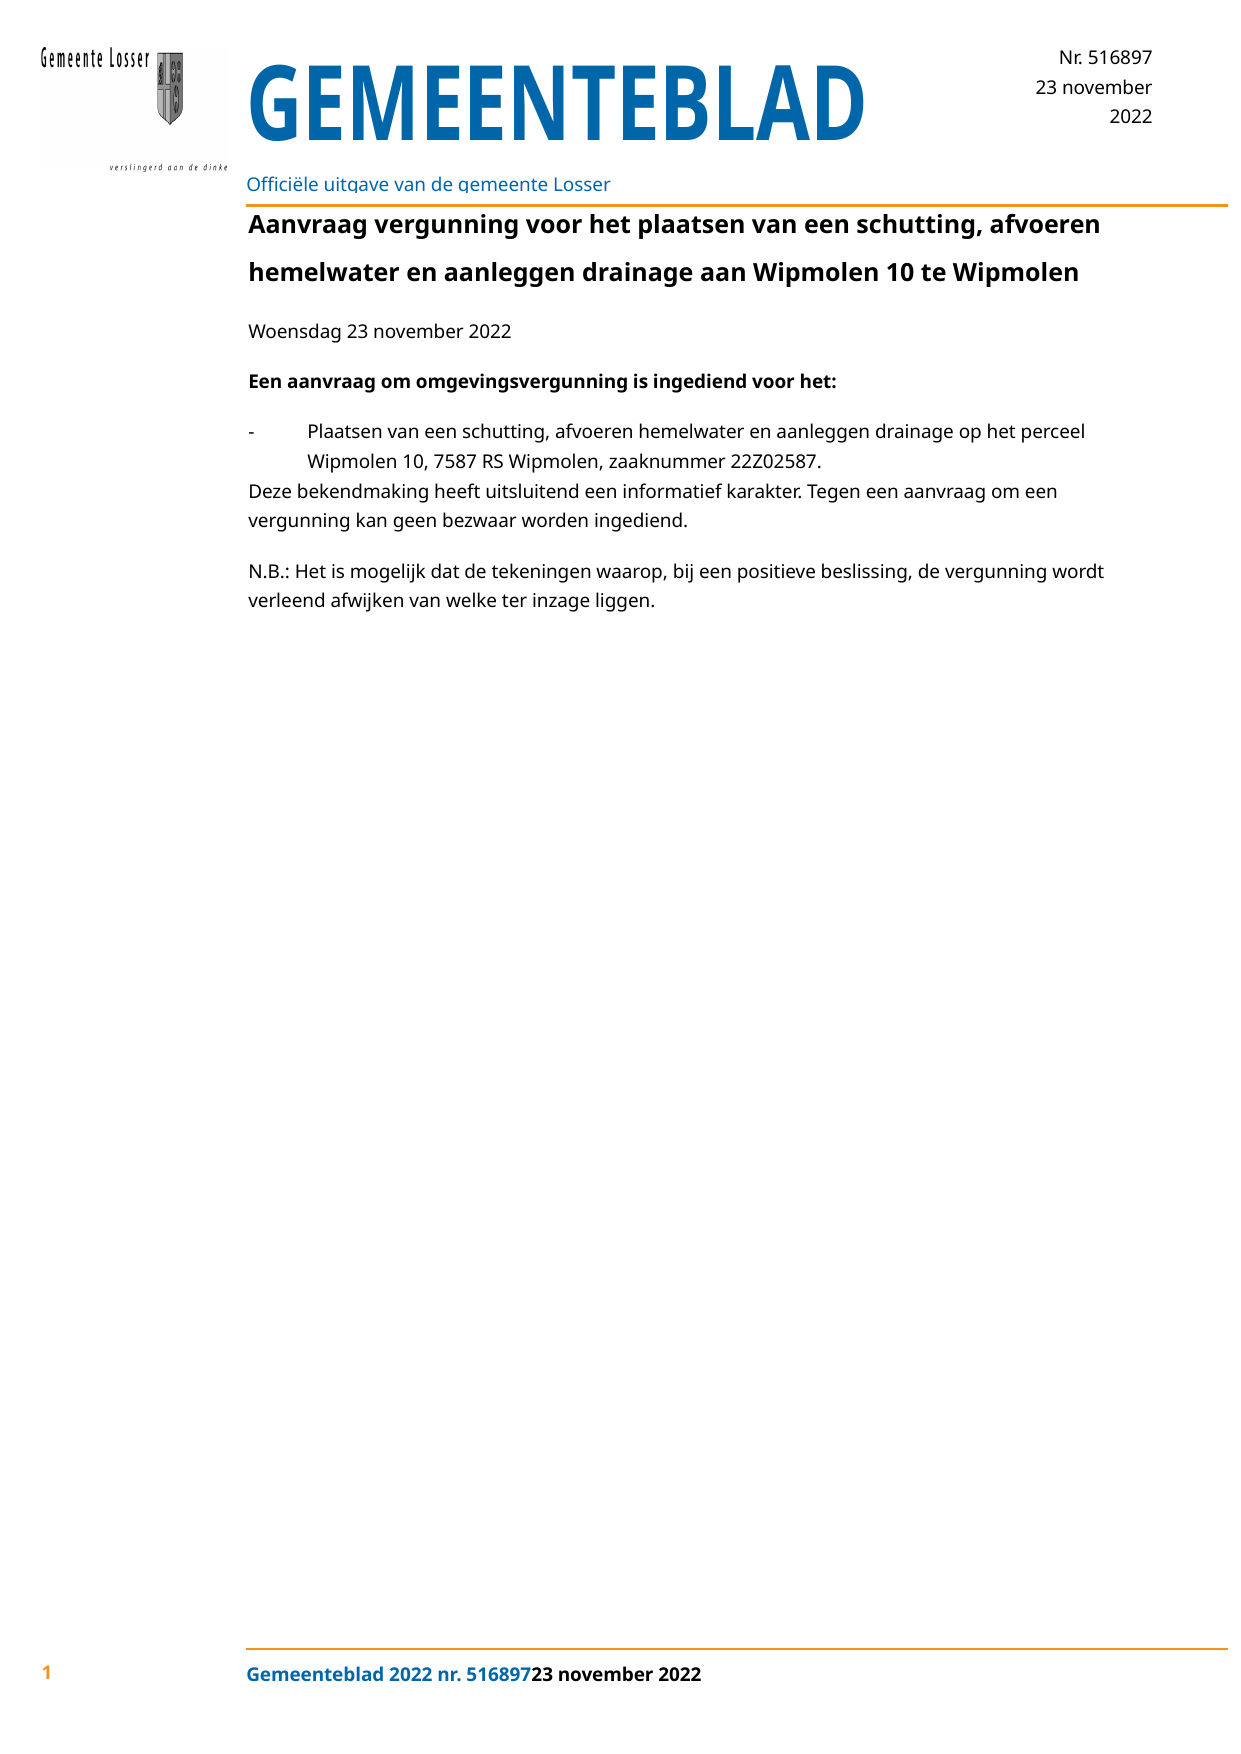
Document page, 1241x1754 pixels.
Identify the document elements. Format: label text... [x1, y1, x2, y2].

text N.B.: Het is mogelijk dat de tekeningen waarop, bij een positieve beslissing, de vergunning wordt verleend afwijken van welke ter inzage liggen. [248, 558, 1152, 613]
text Deze bekendmaking heeft uitsluitend een informatief karakter. Tegen een aanvraag om een vergunning kan geen bezwaar worden ingediend. [248, 478, 1152, 533]
text Aanvraag vergunning voor het plaatsen van een schutting, afvoeren hemelwater en aanleggen drainage aan Wipmolen 10 te Wipmolen [248, 207, 1152, 288]
text Een aanvraag om omgevingsvergunning is ingediend voor het: [248, 368, 1152, 394]
text Woensdag 23 november 2022 [248, 318, 1152, 344]
picture [41, 47, 231, 172]
list Plaatsen van een schutting, afvoeren hemelwater en aanleggen drainage op het perceel Wipmolen 10, 7587 RS Wipmolen, zaaknummer 22Z02587. [248, 419, 1152, 474]
